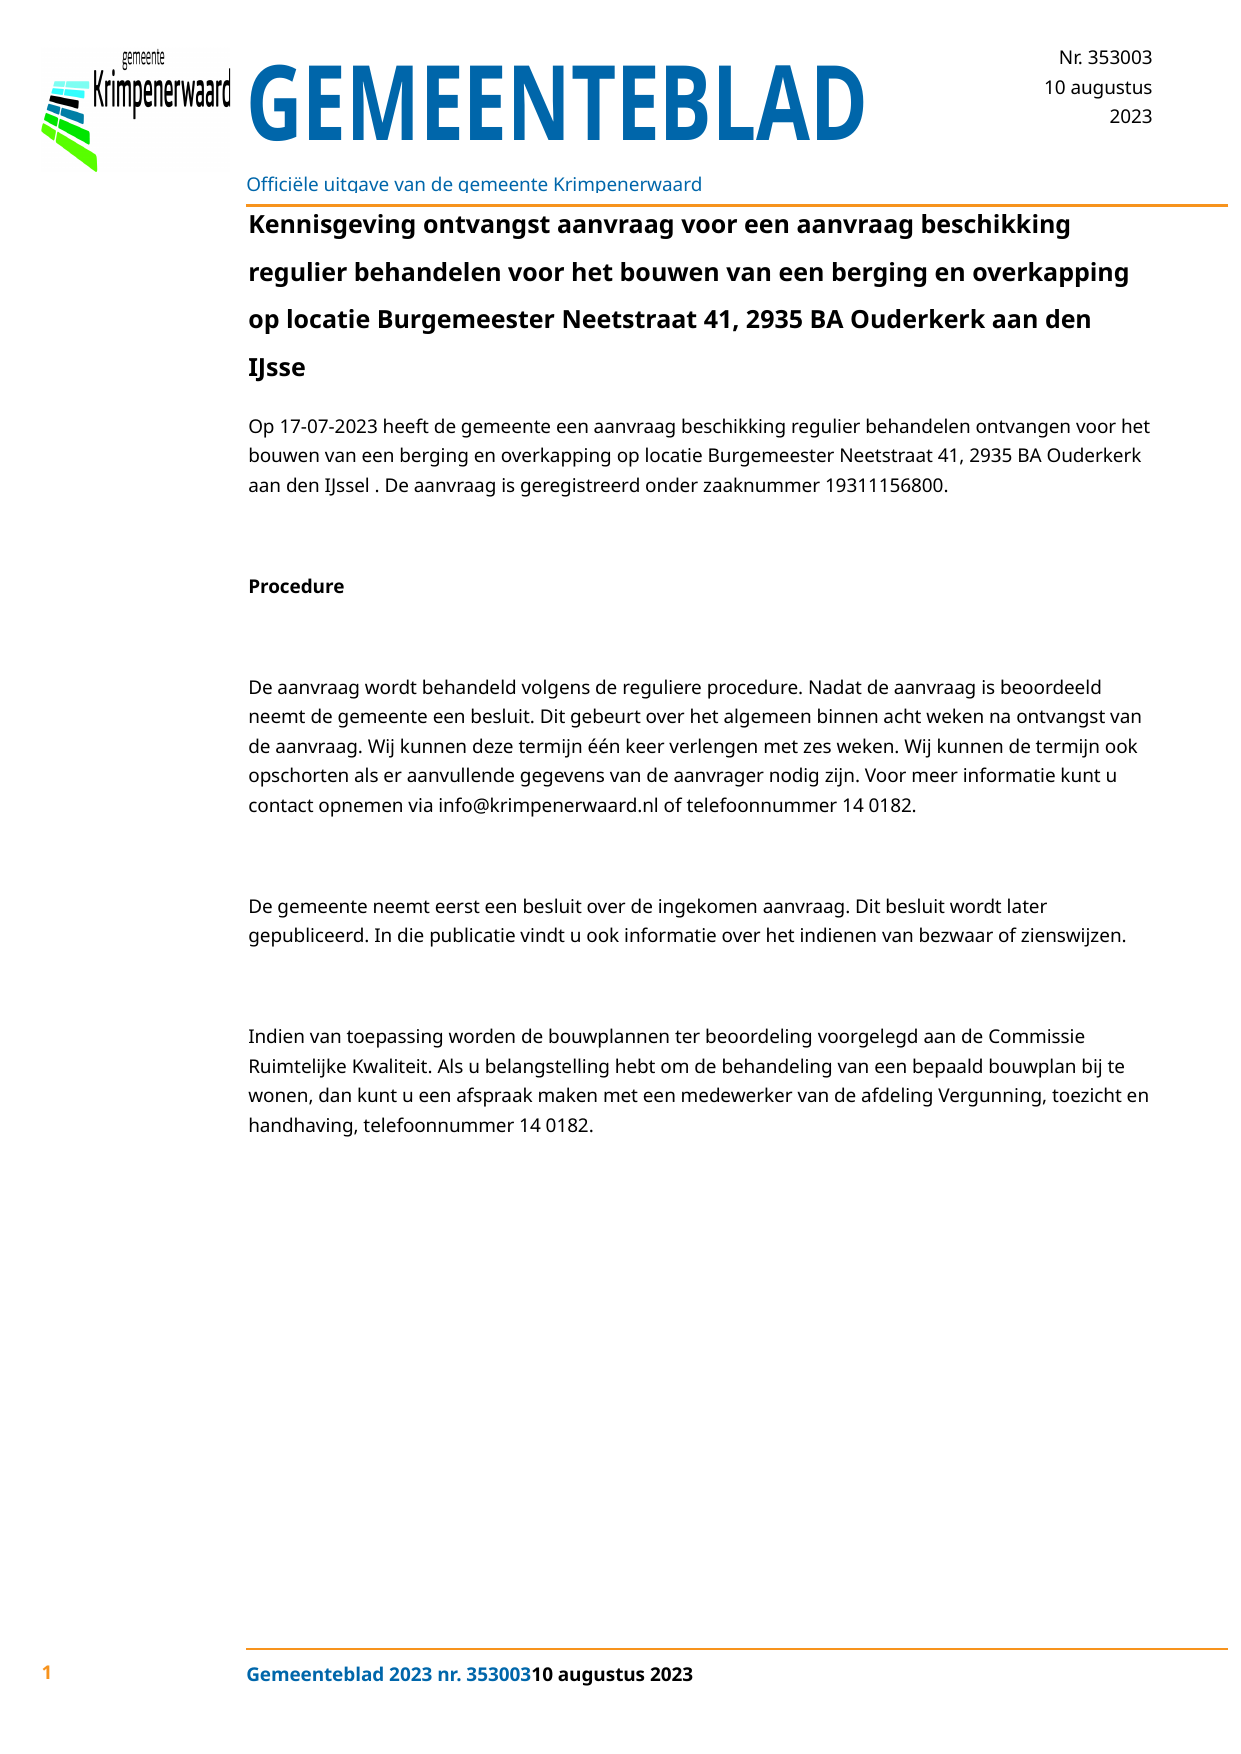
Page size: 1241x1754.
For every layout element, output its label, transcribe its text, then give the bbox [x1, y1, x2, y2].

picture [41, 47, 231, 172]
text Procedure [248, 573, 1152, 599]
text Indien van toepassing worden de bouwplannen ter beoordeling voorgelegd aan de Commissie Ruimtelijke Kwaliteit. Als u belangstelling hebt om de behandeling van een bepaald bouwplan bij te wonen, dan kunt u een afspraak maken met een medewerker van de afdeling Vergunning, toezicht en handhaving, telefoonnummer 14 0182. [248, 1023, 1152, 1138]
text Op 17-07-2023 heeft de gemeente een aanvraag beschikking regulier behandelen ontvangen voor het bouwen van een berging en overkapping op locatie Burgemeester Neetstraat 41, 2935 BA Ouderkerk aan den IJssel . De aanvraag is geregistreerd onder zaaknummer 19311156800. [248, 413, 1152, 498]
text De aanvraag wordt behandeld volgens de reguliere procedure. Nadat de aanvraag is beoordeeld neemt de gemeente een besluit. Dit gebeurt over het algemeen binnen acht weken na ontvangst van de aanvraag. Wij kunnen deze termijn één keer verlengen met zes weken. Wij kunnen de termijn ook opschorten als er aanvullende gegevens van de aanvrager nodig zijn. Voor meer informatie kunt u contact opnemen via info@krimpenerwaard.nl of telefoonnummer 14 0182. [248, 674, 1152, 818]
text Kennisgeving ontvangst aanvraag voor een aanvraag beschikking regulier behandelen voor het bouwen van een berging en overkapping op locatie Burgemeester Neetstraat 41, 2935 BA Ouderkerk aan den IJsse [248, 207, 1152, 384]
text De gemeente neemt eerst een besluit over de ingekomen aanvraag. Dit besluit wordt later gepubliceerd. In die publicatie vindt u ook informatie over het indienen van bezwaar of zienswijzen. [248, 893, 1152, 948]
